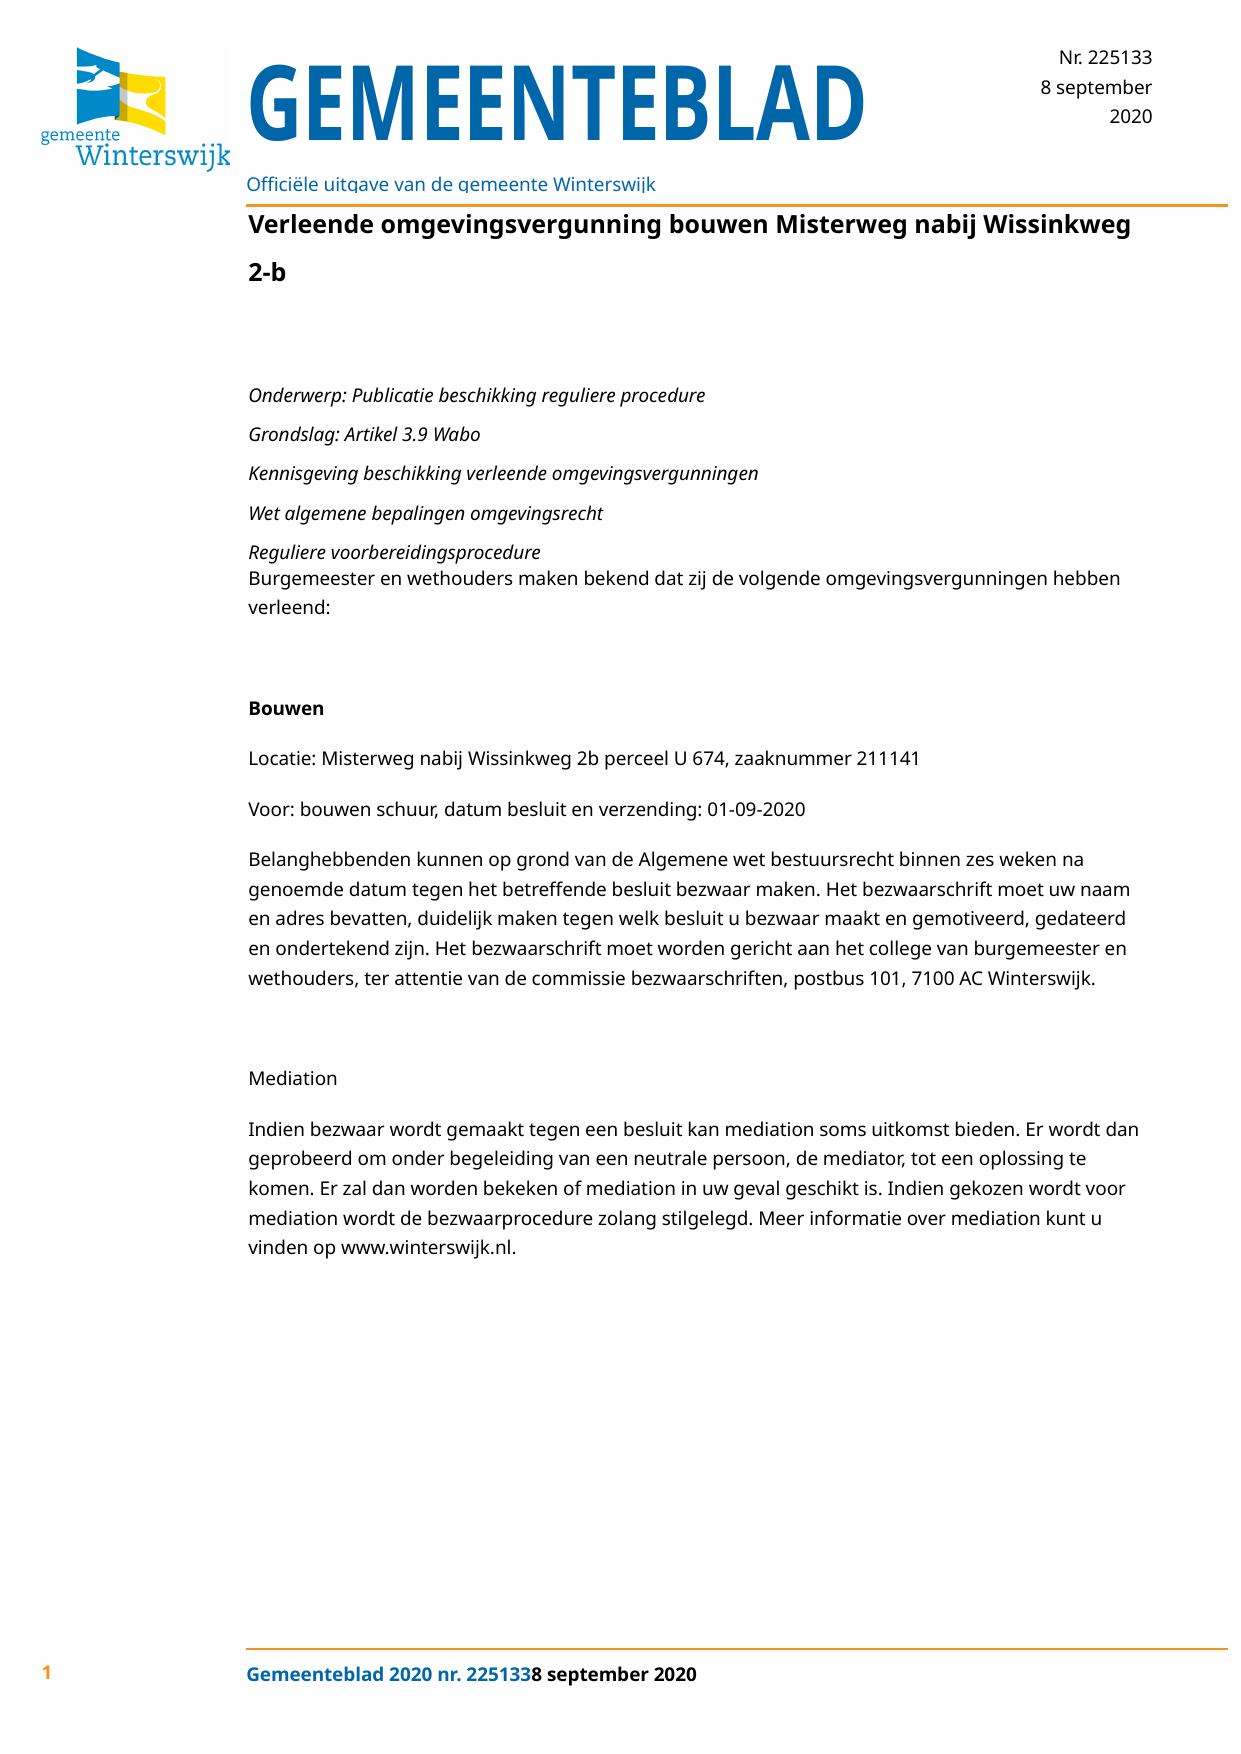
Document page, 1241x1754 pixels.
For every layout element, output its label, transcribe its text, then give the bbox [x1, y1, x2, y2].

picture [41, 47, 231, 172]
text Reguliere voorbereidingsprocedure [248, 539, 1152, 565]
text Mediation [248, 1066, 1152, 1091]
text Wet algemene bepalingen omgevingsrecht [248, 500, 1152, 525]
text Voor: bouwen schuur, datum besluit en verzending: 01-09-2020 [248, 796, 1152, 822]
text Indien bezwaar wordt gemaakt tegen een besluit kan mediation soms uitkomst bieden. Er wordt dan geprobeerd om onder begeleiding van een neutrale persoon, de mediator, tot een oplossing te komen. Er zal dan worden bekeken of mediation in uw geval geschikt is. Indien gekozen wordt voor mediation wordt de bezwaarprocedure zolang stilgelegd. Meer informatie over mediation kunt u vinden op www.winterswijk.nl. [248, 1116, 1152, 1260]
text Burgemeester en wethouders maken bekend dat zij de volgende omgevingsvergunningen hebben verleend: [248, 565, 1152, 620]
text Verleende omgevingsvergunning bouwen Misterweg nabij Wissinkweg 2-b [248, 207, 1152, 288]
text Belanghebbenden kunnen op grond van de Algemene wet bestuursrecht binnen zes weken na genoemde datum tegen het betreffende besluit bezwaar maken. Het bezwaarschrift moet uw naam en adres bevatten, duidelijk maken tegen welk besluit u bezwaar maakt en gemotiveerd, gedateerd en ondertekend zijn. Het bezwaarschrift moet worden gericht aan het college van burgemeester en wethouders, ter attentie van de commissie bezwaarschriften, postbus 101, 7100 AC Winterswijk. [248, 846, 1152, 990]
text Onderwerp: Publicatie beschikking reguliere procedure [248, 382, 1152, 408]
text Bouwen [248, 695, 1152, 721]
text Locatie: Misterweg nabij Wissinkweg 2b perceel U 674, zaaknummer 211141 [248, 746, 1152, 771]
text Kennisgeving beschikking verleende omgevingsvergunningen [248, 460, 1152, 486]
picture [225, 153, 231, 162]
text Grondslag: Artikel 3.9 Wabo [248, 421, 1152, 447]
